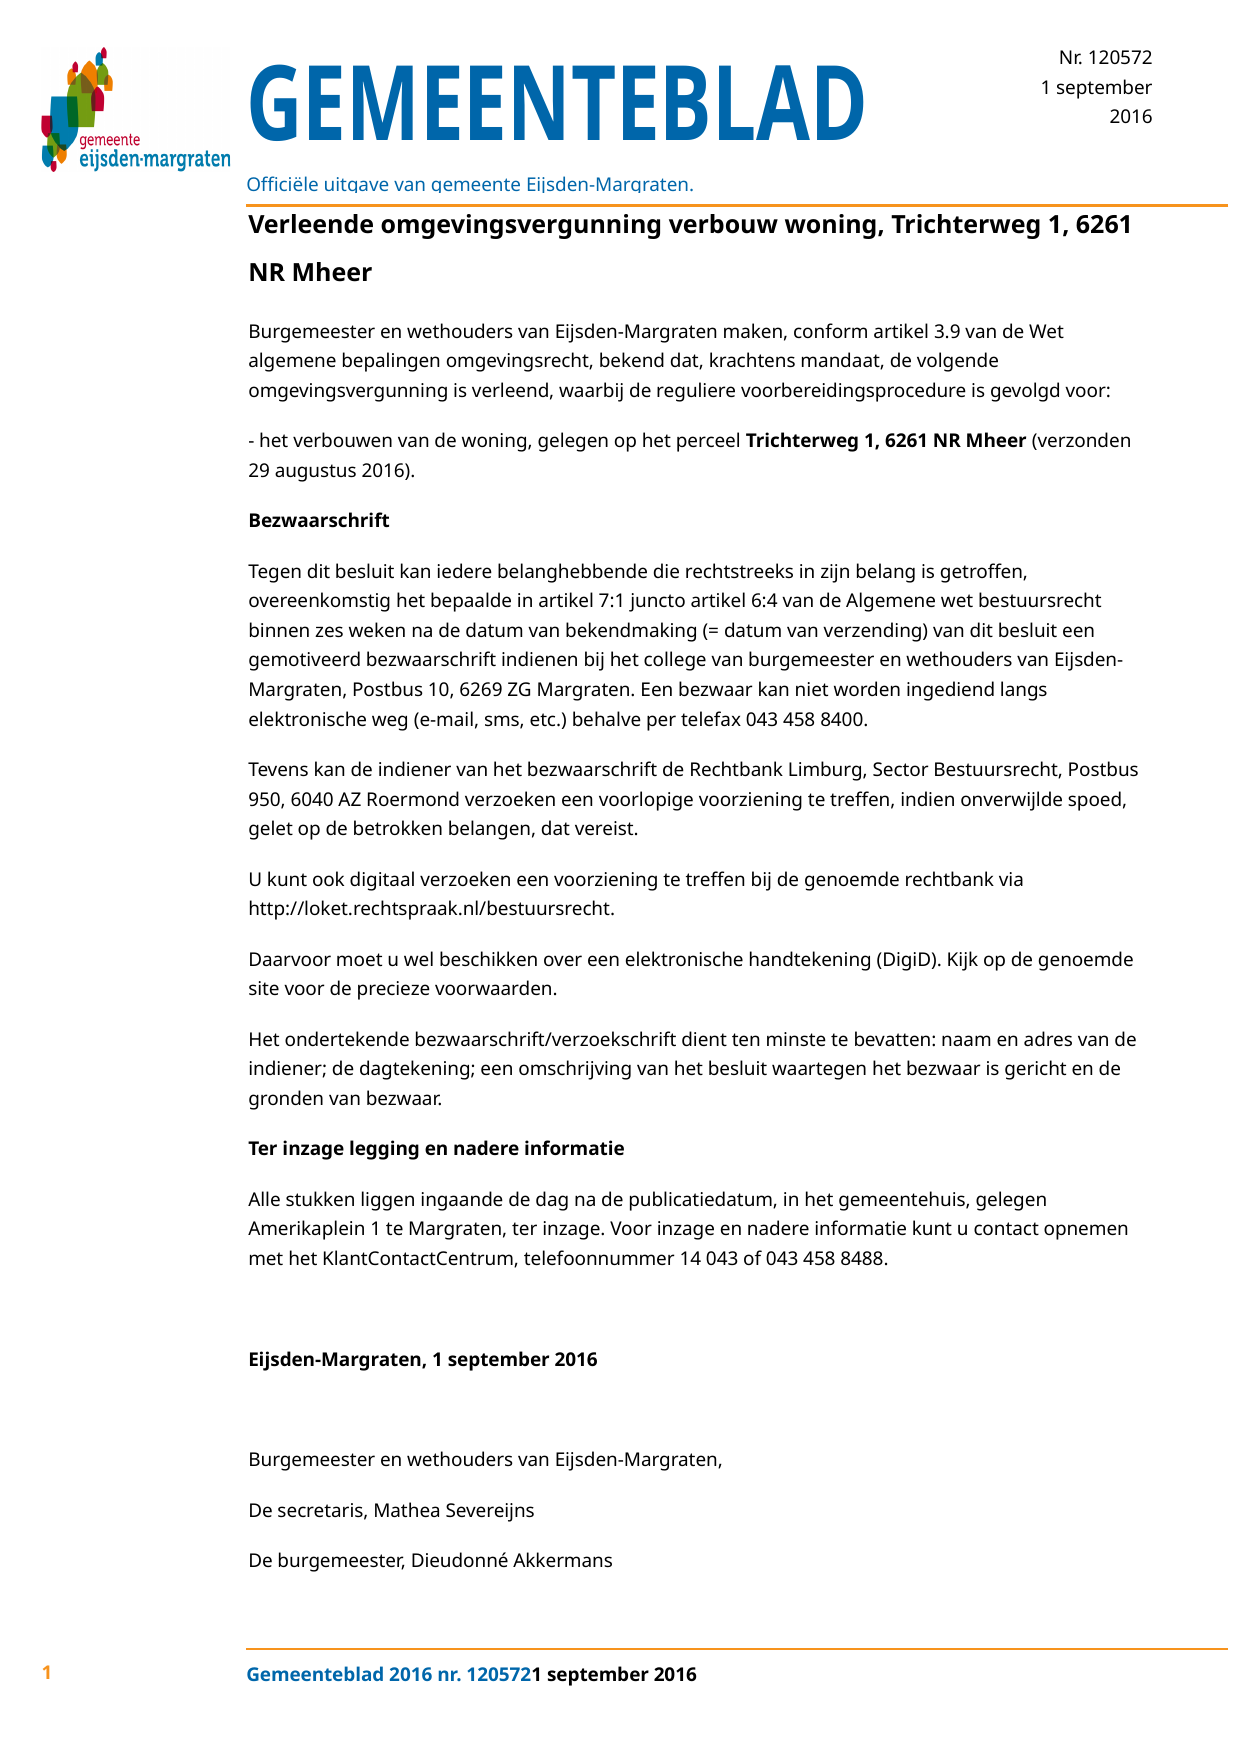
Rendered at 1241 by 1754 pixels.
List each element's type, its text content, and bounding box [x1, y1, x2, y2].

text Verleende omgevingsvergunning verbouw woning, Trichterweg 1, 6261 NR Mheer [248, 207, 1152, 288]
text Daarvoor moet u wel beschikken over een elektronische handtekening (DigiD). Kijk op de genoemde site voor de precieze voorwaarden. [248, 946, 1152, 1001]
picture [41, 47, 231, 172]
text Tegen dit besluit kan iedere belanghebbende die rechtstreeks in zijn belang is getroffen, overeenkomstig het bepaalde in artikel 7:1 juncto artikel 6:4 van de Algemene wet bestuursrecht binnen zes weken na de datum van bekendmaking (= datum van verzending) van dit besluit een gemotiveerd bezwaarschrift indienen bij het college van burgemeester en wethouders van Eijsden-Margraten, Postbus 10, 6269 ZG Margraten. Een bezwaar kan niet worden ingediend langs elektronische weg (e-mail, sms, etc.) behalve per telefax 043 458 8400. [248, 558, 1152, 732]
text Burgemeester en wethouders van Eijsden-Margraten, [248, 1447, 1152, 1472]
text Ter inzage legging en nadere informatie [248, 1135, 1152, 1161]
text Het ondertekende bezwaarschrift/verzoekschrift dient ten minste te bevatten: naam en adres van de indiener; de dagtekening; een omschrijving van het besluit waartegen het bezwaar is gericht en de gronden van bezwaar. [248, 1026, 1152, 1111]
text Alle stukken liggen ingaande de dag na de publicatiedatum, in het gemeentehuis, gelegen Amerikaplein 1 te Margraten, ter inzage. Voor inzage en nadere informatie kunt u contact opnemen met het KlantContactCentrum, telefoonnummer 14 043 of 043 458 8488. [248, 1186, 1152, 1271]
text U kunt ook digitaal verzoeken een voorziening te treffen bij de genoemde rechtbank via http://loket.rechtspraak.nl/bestuursrecht. [248, 866, 1152, 921]
text Burgemeester en wethouders van Eijsden-Margraten maken, conform artikel 3.9 van de Wet algemene bepalingen omgevingsrecht, bekend dat, krachtens mandaat, de volgende omgevingsvergunning is verleend, waarbij de reguliere voorbereidingsprocedure is gevolgd voor: [248, 318, 1152, 403]
text De burgemeester, Dieudonné Akkermans [248, 1547, 1152, 1573]
text - het verbouwen van de woning, gelegen op het perceel Trichterweg 1, 6261 NR Mheer (verzonden 29 augustus 2016). [248, 427, 1152, 483]
text De secretaris, Mathea Severeijns [248, 1497, 1152, 1523]
text Tevens kan de indiener van het bezwaarschrift de Rechtbank Limburg, Sector Bestuursrecht, Postbus 950, 6040 AZ Roermond verzoeken een voorlopige voorziening te treffen, indien onverwijlde spoed, gelet op de betrokken belangen, dat vereist. [248, 756, 1152, 841]
text Eijsden-Margraten, 1 september 2016 [248, 1346, 1152, 1372]
text Bezwaarschrift [248, 507, 1152, 533]
